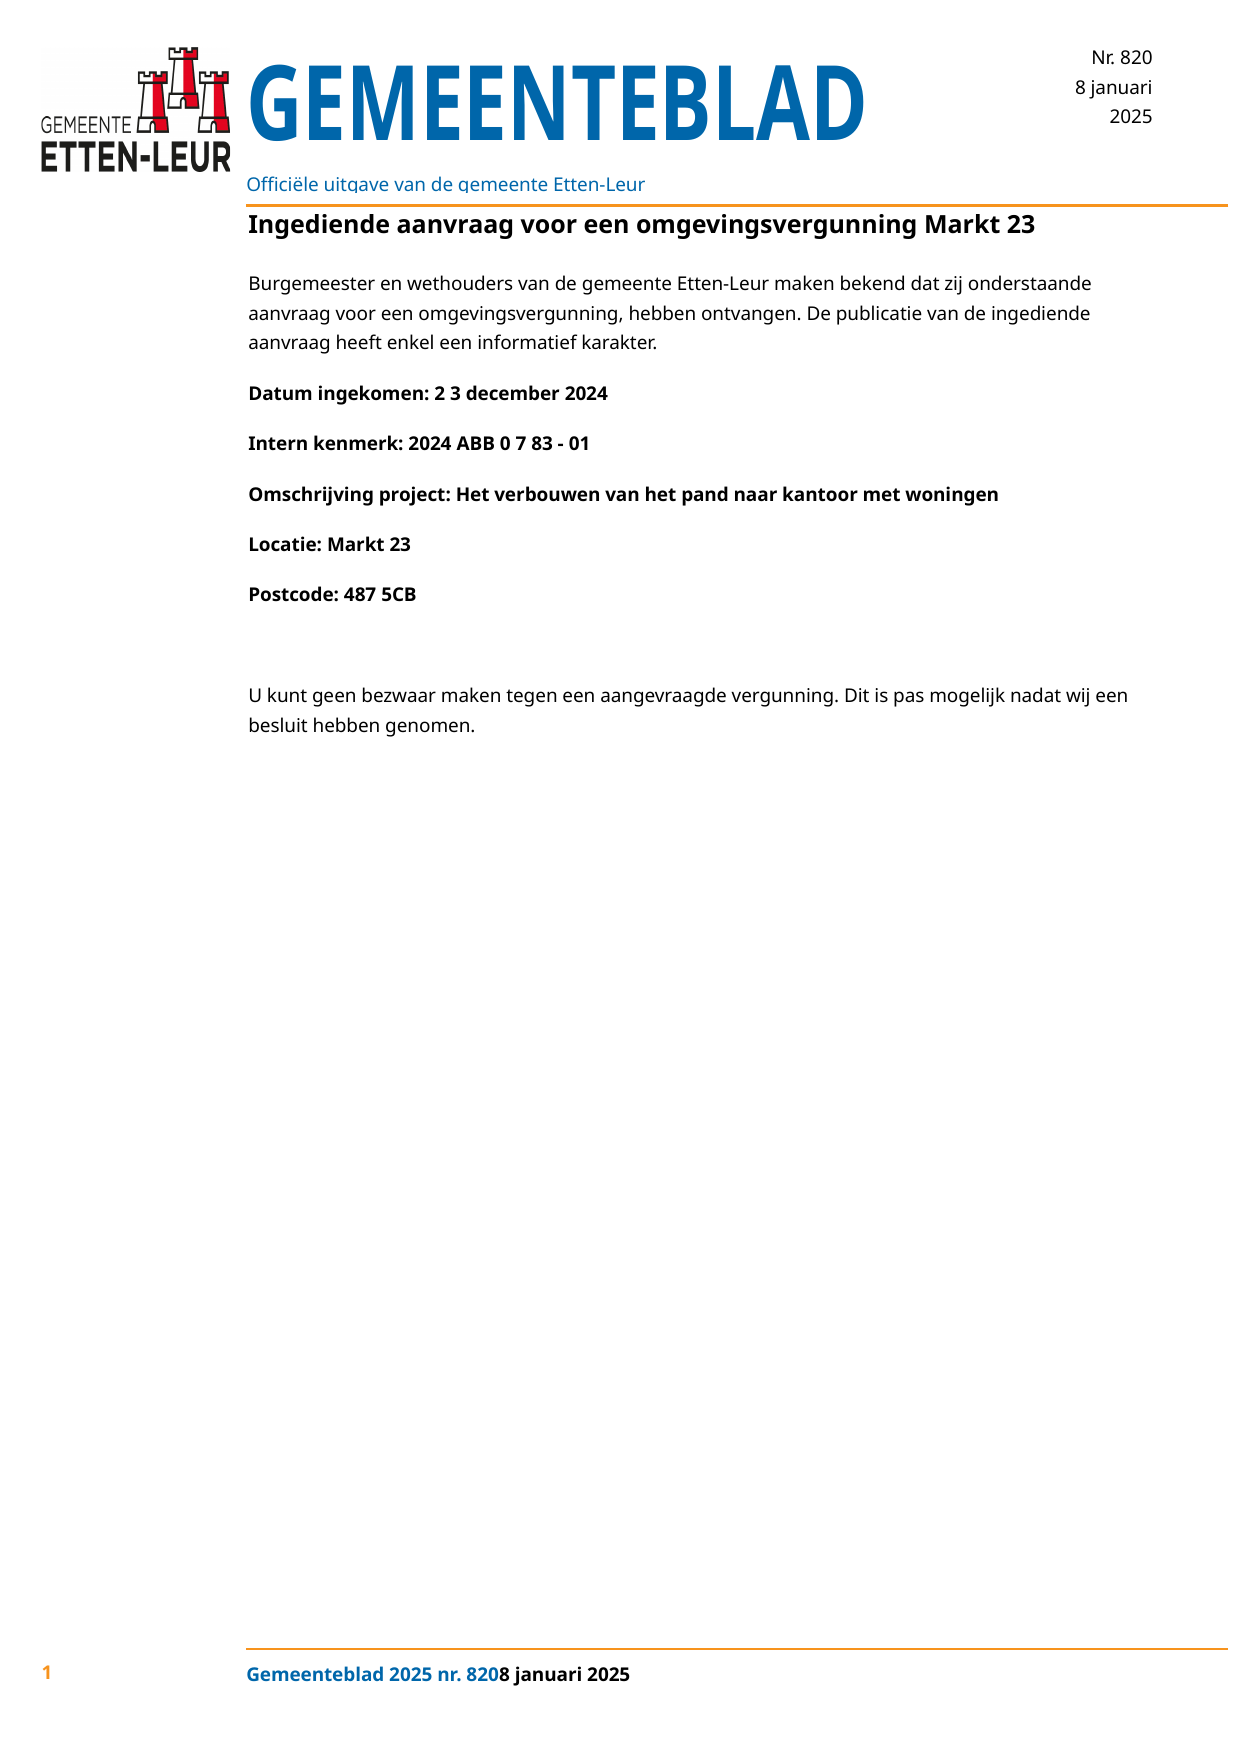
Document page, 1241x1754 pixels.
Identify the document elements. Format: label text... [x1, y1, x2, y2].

text Burgemeester en wethouders van de gemeente Etten-Leur maken bekend dat zij onderstaande aanvraag voor een omgevingsvergunning, hebben ontvangen. De publicatie van de ingediende aanvraag heeft enkel een informatief karakter. [248, 270, 1152, 355]
text Ingediende aanvraag voor een omgevingsvergunning Markt 23 [248, 207, 1152, 241]
picture [41, 47, 231, 172]
text Datum ingekomen: 2 3 december 2024 [248, 380, 1152, 406]
text Omschrijving project: Het verbouwen van het pand naar kantoor met woningen [248, 481, 1152, 506]
text Intern kenmerk: 2024 ABB 0 7 83 - 01 [248, 430, 1152, 456]
text Locatie: Markt 23 [248, 531, 1152, 557]
text U kunt geen bezwaar maken tegen een aangevraagde vergunning. Dit is pas mogelijk nadat wij een besluit hebben genomen. [248, 682, 1152, 738]
text Postcode: 487 5CB [248, 582, 1152, 607]
